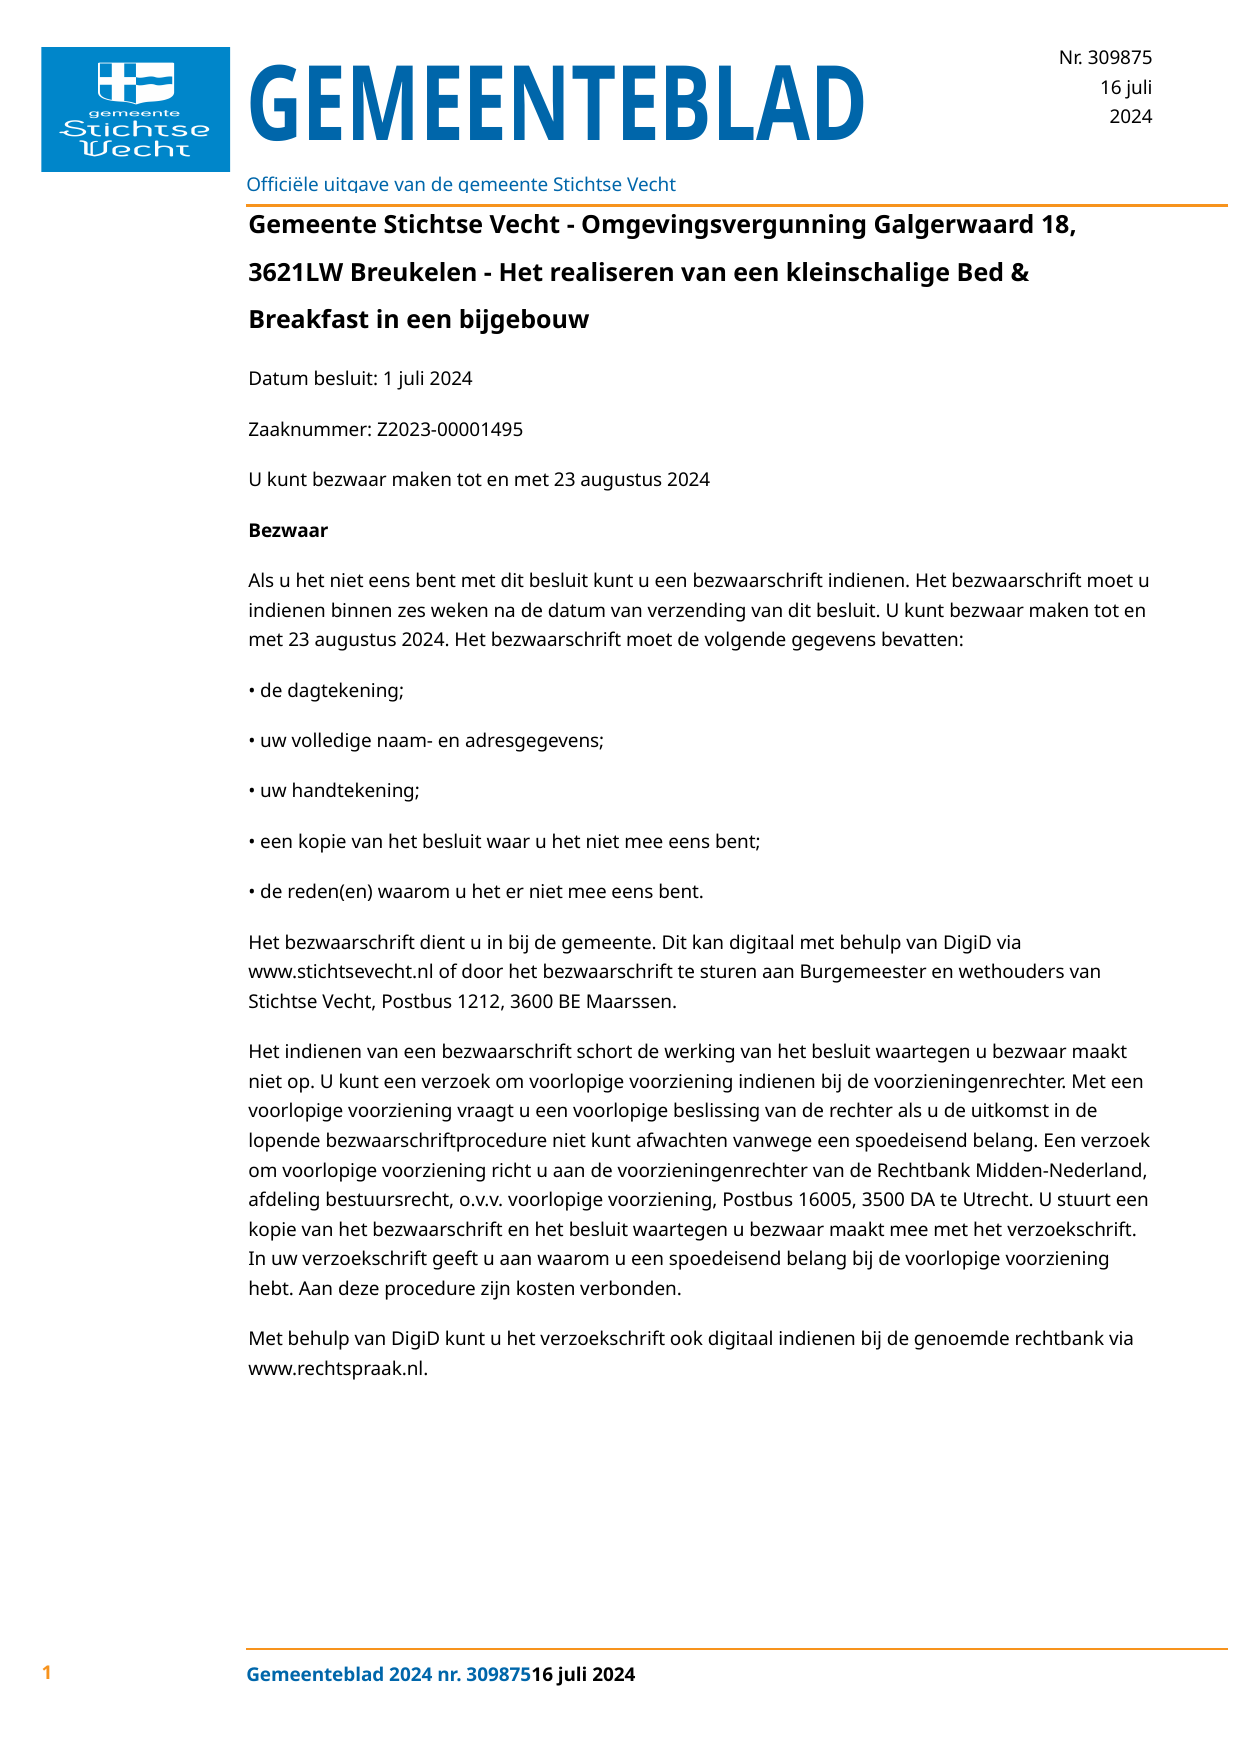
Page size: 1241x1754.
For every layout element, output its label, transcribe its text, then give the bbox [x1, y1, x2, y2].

text Zaaknummer: Z2023-00001495 [248, 416, 1152, 442]
text Het bezwaarschrift dient u in bij de gemeente. Dit kan digitaal met behulp van DigiD via www.stichtsevecht.nl of door het bezwaarschrift te sturen aan Burgemeester en wethouders van Stichtse Vecht, Postbus 1212, 3600 BE Maarssen. [248, 929, 1152, 1014]
text • de reden(en) waarom u het er niet mee eens bent. [248, 878, 1152, 904]
picture [99, 63, 135, 101]
text • uw handtekening; [248, 778, 1152, 803]
picture [137, 63, 174, 103]
text • uw volledige naam- en adresgegevens; [248, 727, 1152, 753]
text Datum besluit: 1 juli 2024 [248, 366, 1152, 391]
text • de dagtekening; [248, 677, 1152, 702]
text Bezwaar [248, 517, 1152, 542]
text Gemeente Stichtse Vecht - Omgevingsvergunning Galgerwaard 18, 3621LW Breukelen - Het realiseren van een kleinschalige Bed & Breakfast in een bijgebouw [248, 207, 1152, 336]
text U kunt bezwaar maken tot en met 23 augustus 2024 [248, 466, 1152, 492]
text Met behulp van DigiD kunt u het verzoekschrift ook digitaal indienen bij de genoemde rechtbank via www.rechtspraak.nl. [248, 1326, 1152, 1381]
text • een kopie van het besluit waar u het niet mee eens bent; [248, 828, 1152, 854]
text Als u het niet eens bent met dit besluit kunt u een bezwaarschrift indienen. Het bezwaarschrift moet u indienen binnen zes weken na de datum van verzending van dit besluit. U kunt bezwaar maken tot en met 23 augustus 2024. Het bezwaarschrift moet de volgende gegevens bevatten: [248, 567, 1152, 652]
text Het indienen van een bezwaarschrift schort de werking van het besluit waartegen u bezwaar maakt niet op. U kunt een verzoek om voorlopige voorziening indienen bij de voorzieningenrechter. Met een voorlopige voorziening vraagt u een voorlopige beslissing van de rechter als u de uitkomst in de lopende bezwaarschriftprocedure niet kunt afwachten vanwege een spoedeisend belang. Een verzoek om voorlopige voorziening richt u aan de voorzieningenrechter van de Rechtbank Midden-Nederland, afdeling bestuursrecht, o.v.v. voorlopige voorziening, Postbus 16005, 3500 DA te Utrecht. U stuurt een kopie van het bezwaarschrift en het besluit waartegen u bezwaar maakt mee met het verzoekschrift. In uw verzoekschrift geeft u aan waarom u een spoedeisend belang bij de voorlopige voorziening hebt. Aan deze procedure zijn kosten verbonden. [248, 1038, 1152, 1301]
